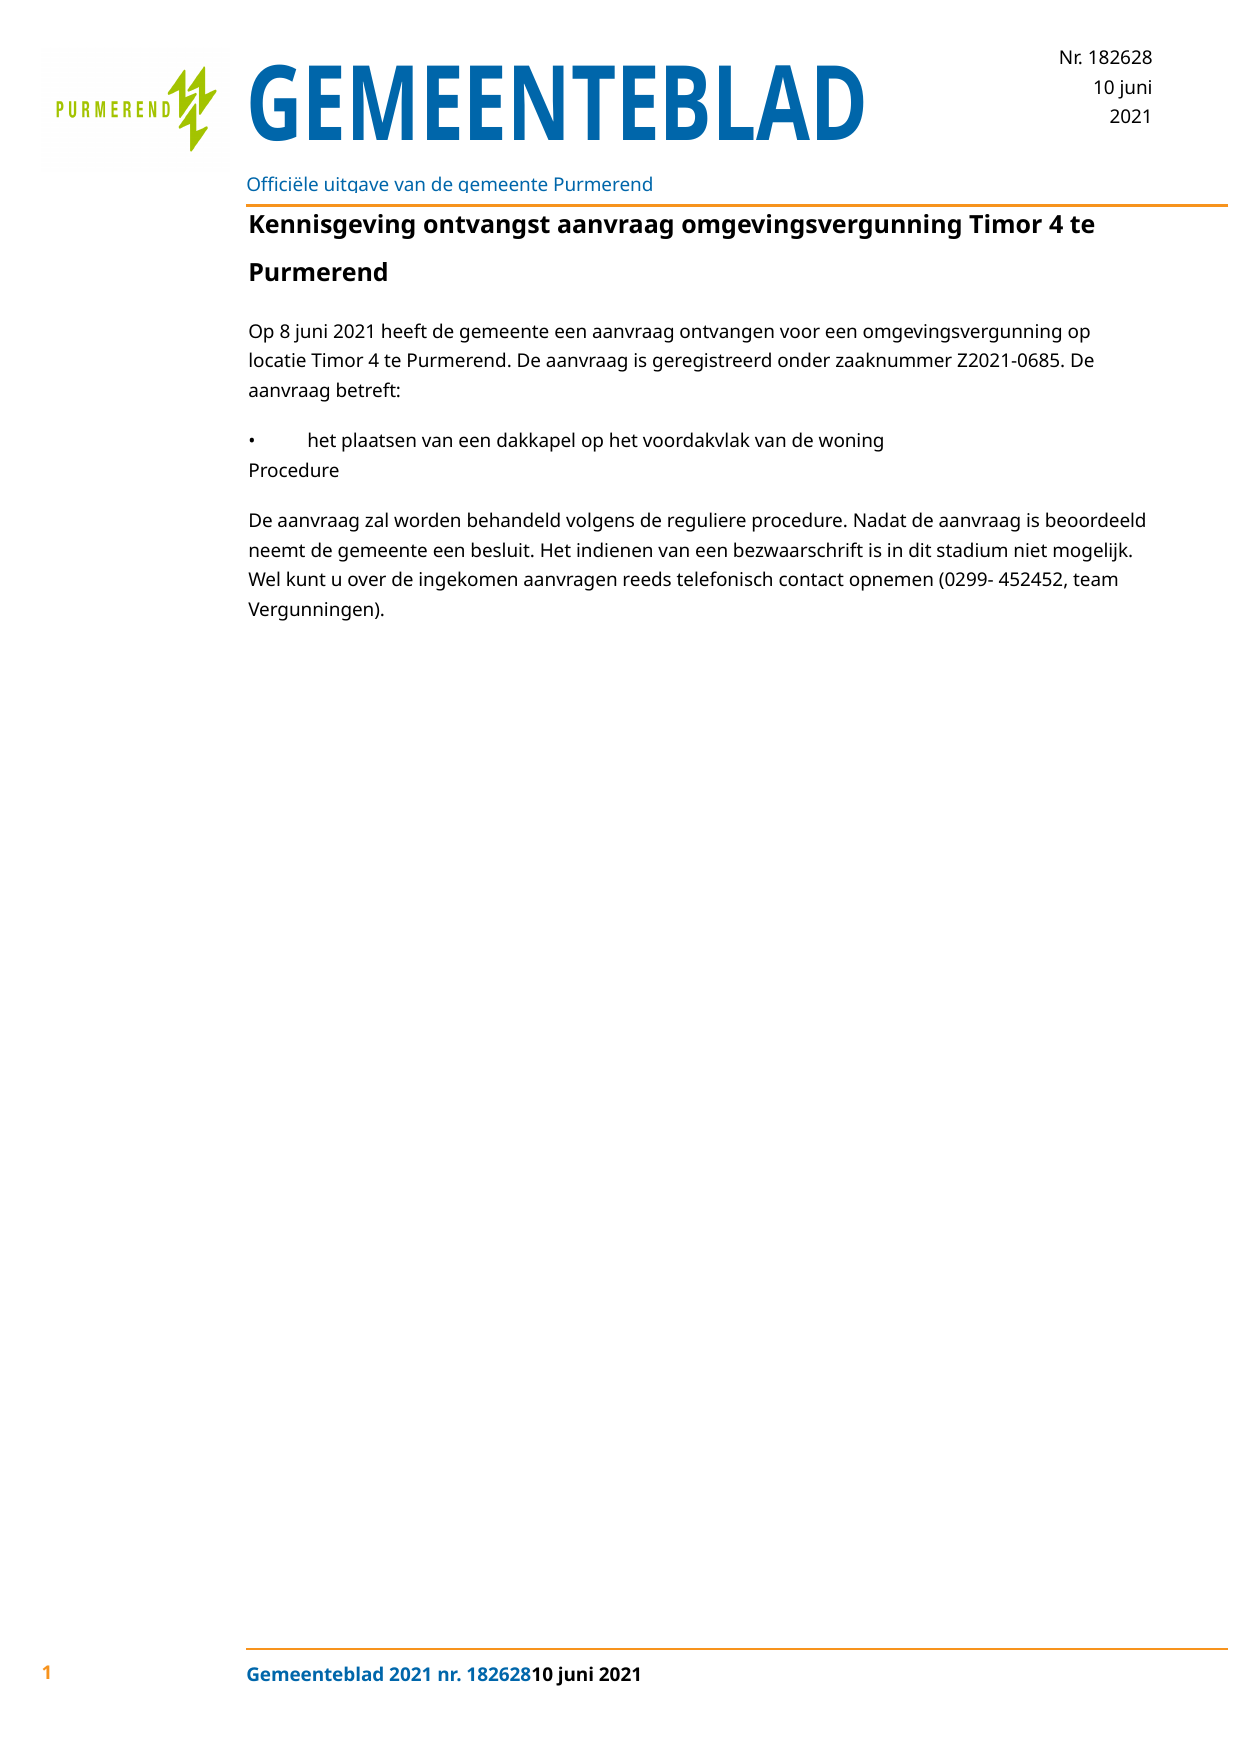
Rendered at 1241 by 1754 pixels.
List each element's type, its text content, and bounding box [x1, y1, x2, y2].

text Kennisgeving ontvangst aanvraag omgevingsvergunning Timor 4 te Purmerend [248, 207, 1152, 288]
list het plaatsen van een dakkapel op het voordakvlak van de woning [248, 427, 1152, 453]
text Op 8 juni 2021 heeft de gemeente een aanvraag ontvangen voor een omgevingsvergunning op locatie Timor 4 te Purmerend. De aanvraag is geregistreerd onder zaaknummer Z2021-0685. De aanvraag betreft: [248, 318, 1152, 403]
picture [41, 47, 231, 172]
text De aanvraag zal worden behandeld volgens de reguliere procedure. Nadat de aanvraag is beoordeeld neemt de gemeente een besluit. Het indienen van een bezwaarschrift is in dit stadium niet mogelijk. Wel kunt u over de ingekomen aanvragen reeds telefonisch contact opnemen (0299- 452452, team Vergunningen). [248, 507, 1152, 622]
text Procedure [248, 457, 1152, 483]
